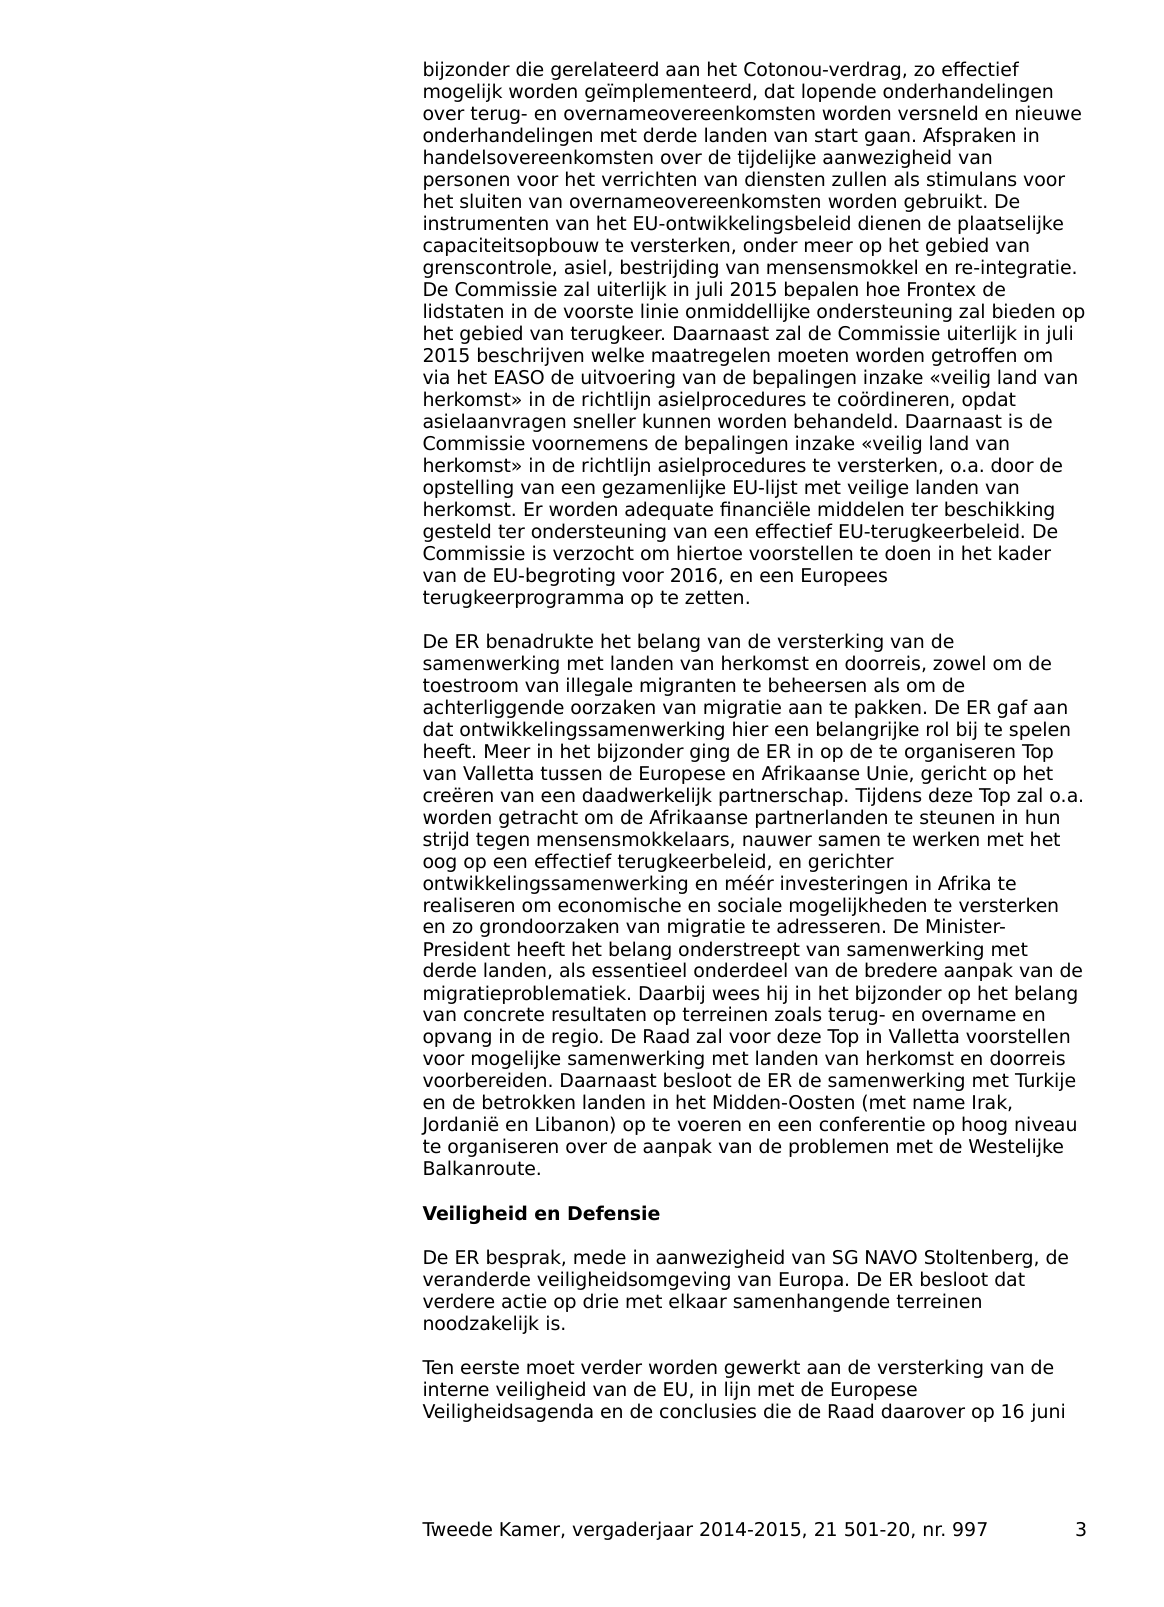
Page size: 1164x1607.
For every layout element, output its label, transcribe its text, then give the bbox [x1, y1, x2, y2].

text Ten eerste moet verder worden gewerkt aan de versterking van de interne veiligheid van de EU, in lijn met de Europese Veiligheidsagenda en de conclusies die de Raad daarover op 16 juni [422, 1357, 1087, 1423]
subtitle Veiligheid en Defensie [422, 1202, 1087, 1224]
text De ER benadrukte het belang van de versterking van de samenwerking met landen van herkomst en doorreis, zowel om de toestroom van illegale migranten te beheersen als om de achterliggende oorzaken van migratie aan te pakken. De ER gaf aan dat ontwikkelingssamenwerking hier een belangrijke rol bij te spelen heeft. Meer in het bijzonder ging de ER in op de te organiseren Top van Valletta tussen de Europese en Afrikaanse Unie, gericht op het creëren van een daadwerkelijk partnerschap. Tijdens deze Top zal o.a. worden getracht om de Afrikaanse partnerlanden te steunen in hun strijd tegen mensensmokkelaars, nauwer samen te werken met het oog op een effectief terugkeerbeleid, en gerichter ontwikkelingssamenwerking en méér investeringen in Afrika te realiseren om economische en sociale mogelijkheden te versterken en zo grondoorzaken van migratie te adresseren. De Minister-President heeft het belang onderstreept van samenwerking met derde landen, als essentieel onderdeel van de bredere aanpak van de migratieproblematiek. Daarbij wees hij in het bijzonder op het belang van concrete resultaten op terreinen zoals terug- en overname en opvang in de regio. De Raad zal voor deze Top in Valletta voorstellen voor mogelijke samenwerking met landen van herkomst en doorreis voorbereiden. Daarnaast besloot de ER de samenwerking met Turkije en de betrokken landen in het Midden-Oosten (met name Irak, Jordanië en Libanon) op te voeren en een conferentie op hoog niveau te organiseren over de aanpak van de problemen met de Westelijke Balkanroute. [422, 631, 1087, 1180]
text De ER besprak, mede in aanwezigheid van SG NAVO Stoltenberg, de veranderde veiligheidsomgeving van Europa. De ER besloot dat verdere actie op drie met elkaar samenhangende terreinen noodzakelijk is. [422, 1247, 1087, 1334]
text bijzonder die gerelateerd aan het Cotonou-verdrag, zo effectief mogelijk worden geïmplementeerd, dat lopende onderhandelingen over terug- en overnameovereenkomsten worden versneld en nieuwe onderhandelingen met derde landen van start gaan. Afspraken in handelsovereenkomsten over de tijdelijke aanwezigheid van personen voor het verrichten van diensten zullen als stimulans voor het sluiten van overnameovereenkomsten worden gebruikt. De instrumenten van het EU-ontwikkelingsbeleid dienen de plaatselijke capaciteitsopbouw te versterken, onder meer op het gebied van grenscontrole, asiel, bestrijding van mensensmokkel en re-integratie. De Commissie zal uiterlijk in juli 2015 bepalen hoe Frontex de lidstaten in de voorste linie onmiddellijke ondersteuning zal bieden op het gebied van terugkeer. Daarnaast zal de Commissie uiterlijk in juli 2015 beschrijven welke maatregelen moeten worden getroffen om via het EASO de uitvoering van de bepalingen inzake «veilig land van herkomst» in de richtlijn asielprocedures te coördineren, opdat asielaanvragen sneller kunnen worden behandeld. Daarnaast is de Commissie voornemens de bepalingen inzake «veilig land van herkomst» in de richtlijn asielprocedures te versterken, o.a. door de opstelling van een gezamenlijke EU-lijst met veilige landen van herkomst. Er worden adequate financiële middelen ter beschikking gesteld ter ondersteuning van een effectief EU-terugkeerbeleid. De Commissie is verzocht om hiertoe voorstellen te doen in het kader van de EU-begroting voor 2016, en een Europees terugkeerprogramma op te zetten. [422, 59, 1087, 608]
